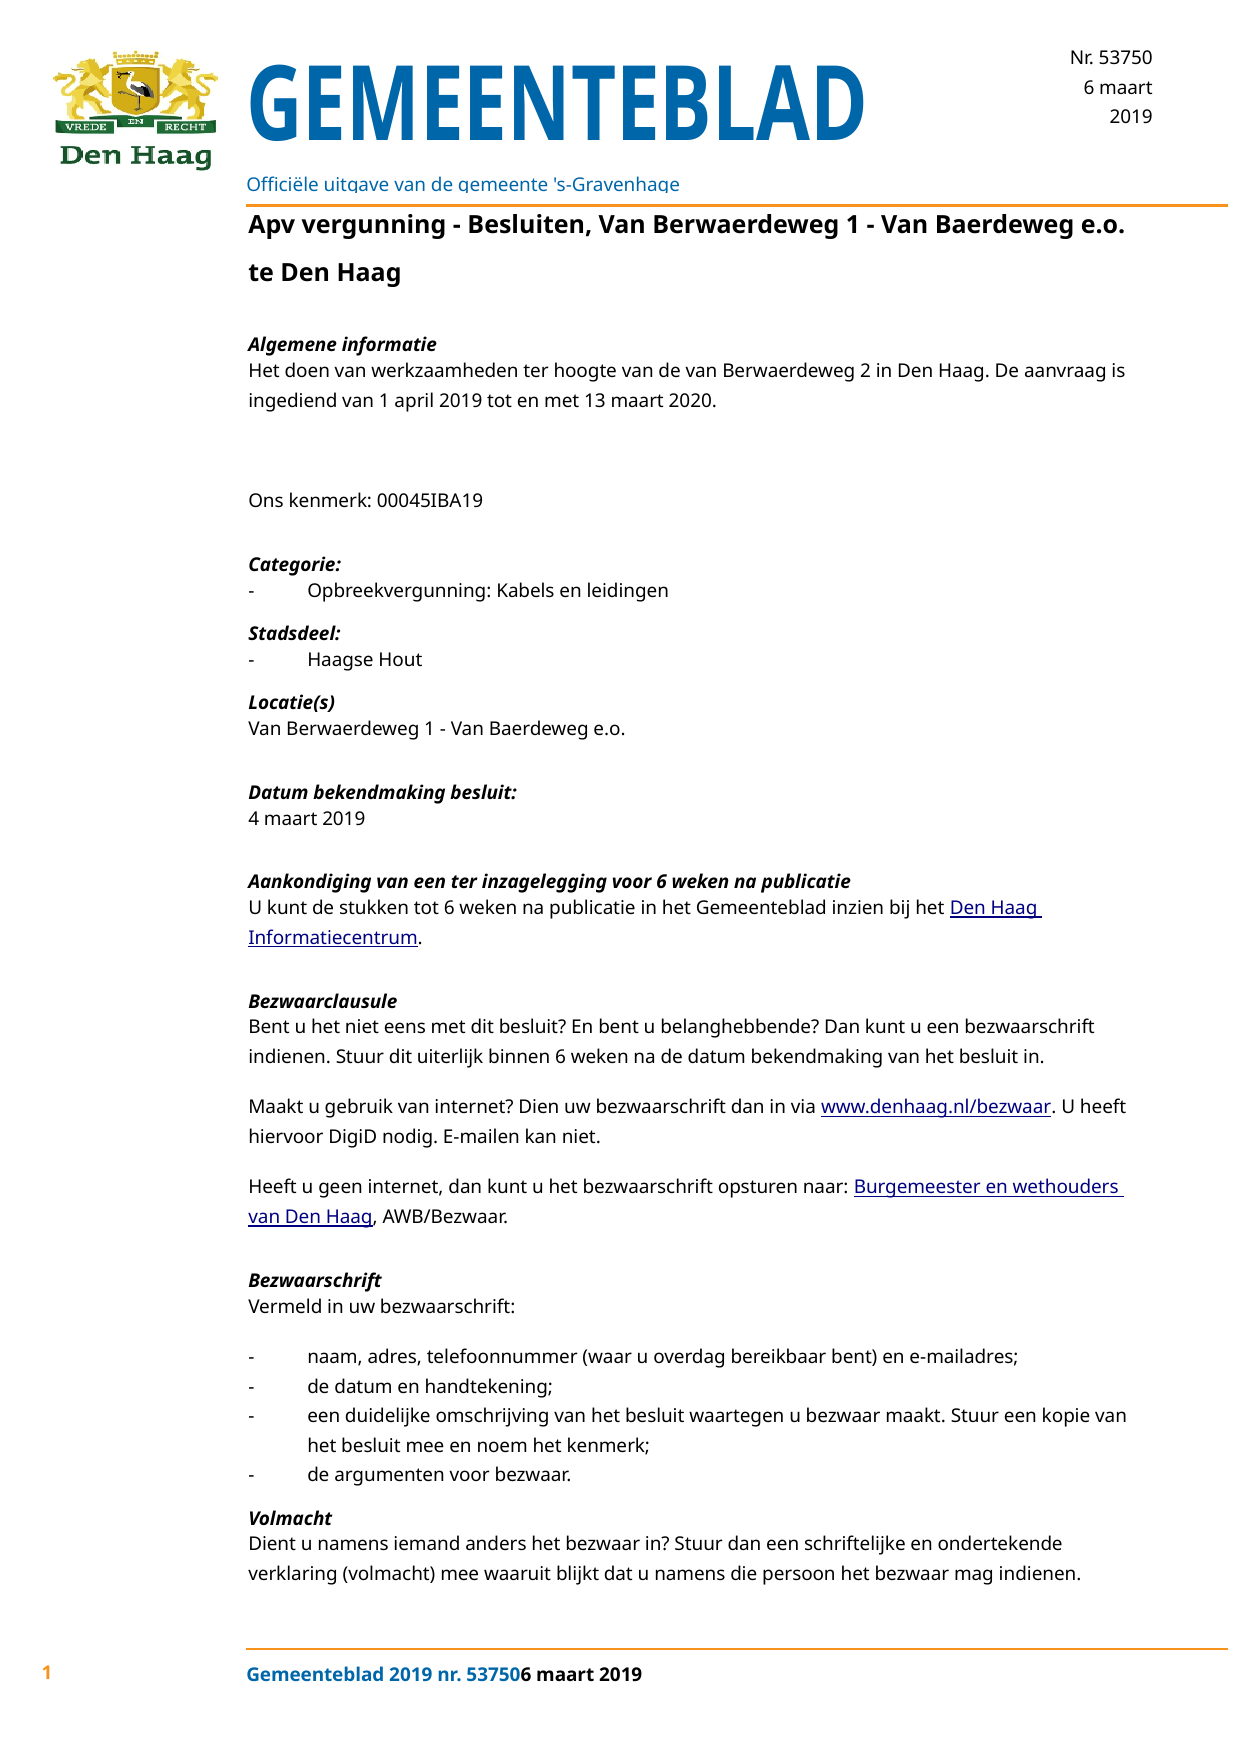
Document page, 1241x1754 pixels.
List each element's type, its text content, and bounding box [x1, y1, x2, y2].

text Maakt u gebruik van internet? Dien uw bezwaarschrift dan in via www.denhaag.nl/bezwaar. U heeft hiervoor DigiD nodig. E-mailen kan niet. [248, 1094, 1152, 1149]
text Aankondiging van een ter inzagelegging voor 6 weken na publicatie [248, 869, 1152, 894]
text Dient u namens iemand anders het bezwaar in? Stuur dan een schriftelijke en ondertekende verklaring (volmacht) mee waaruit blijkt dat u namens die persoon het bezwaar mag indienen. [248, 1531, 1152, 1586]
list de argumenten voor bezwaar. [248, 1462, 1152, 1487]
text Bezwaarclausule [248, 988, 1152, 1014]
text Heeft u geen internet, dan kunt u het bezwaarschrift opsturen naar: Burgemeester en wethouders van Den Haag, AWB/Bezwaar. [248, 1174, 1152, 1229]
text Vermeld in uw bezwaarschrift: [248, 1293, 1152, 1319]
text Apv vergunning - Besluiten, Van Berwaerdeweg 1 - Van Baerdeweg e.o. te Den Haag [248, 207, 1152, 288]
list Haagse Hout [248, 646, 1152, 672]
picture [41, 47, 231, 172]
list Opbreekvergunning: Kabels en leidingen [248, 577, 1152, 603]
text Van Berwaerdeweg 1 - Van Baerdeweg e.o. [248, 715, 1152, 741]
text Algemene informatie [248, 331, 1152, 357]
text U kunt de stukken tot 6 weken na publicatie in het Gemeenteblad inzien bij het Den Haag Informatiecentrum. [248, 894, 1152, 950]
text Het doen van werkzaamheden ter hoogte van de van Berwaerdeweg 2 in Den Haag. De aanvraag is ingediend van 1 april 2019 tot en met 13 maart 2020. [248, 357, 1152, 412]
text Datum bekendmaking besluit: [248, 779, 1152, 805]
text Locatie(s) [248, 689, 1152, 715]
text Bent u het niet eens met dit besluit? En bent u belanghebbende? Dan kunt u een bezwaarschrift indienen. Stuur dit uiterlijk binnen 6 weken na de datum bekendmaking van het besluit in. [248, 1014, 1152, 1069]
list de datum en handtekening; [248, 1373, 1152, 1399]
list een duidelijke omschrijving van het besluit waartegen u bezwaar maakt. Stuur een kopie van het besluit mee en noem het kenmerk; [248, 1402, 1152, 1458]
text Categorie: [248, 552, 1152, 577]
text Ons kenmerk: 00045IBA19 [248, 488, 1152, 513]
text Stadsdeel: [248, 620, 1152, 646]
text Bezwaarschrift [248, 1267, 1152, 1293]
text 4 maart 2019 [248, 805, 1152, 830]
text Volmacht [248, 1505, 1152, 1531]
list naam, adres, telefoonnummer (waar u overdag bereikbaar bent) en e-mailadres; [248, 1343, 1152, 1369]
